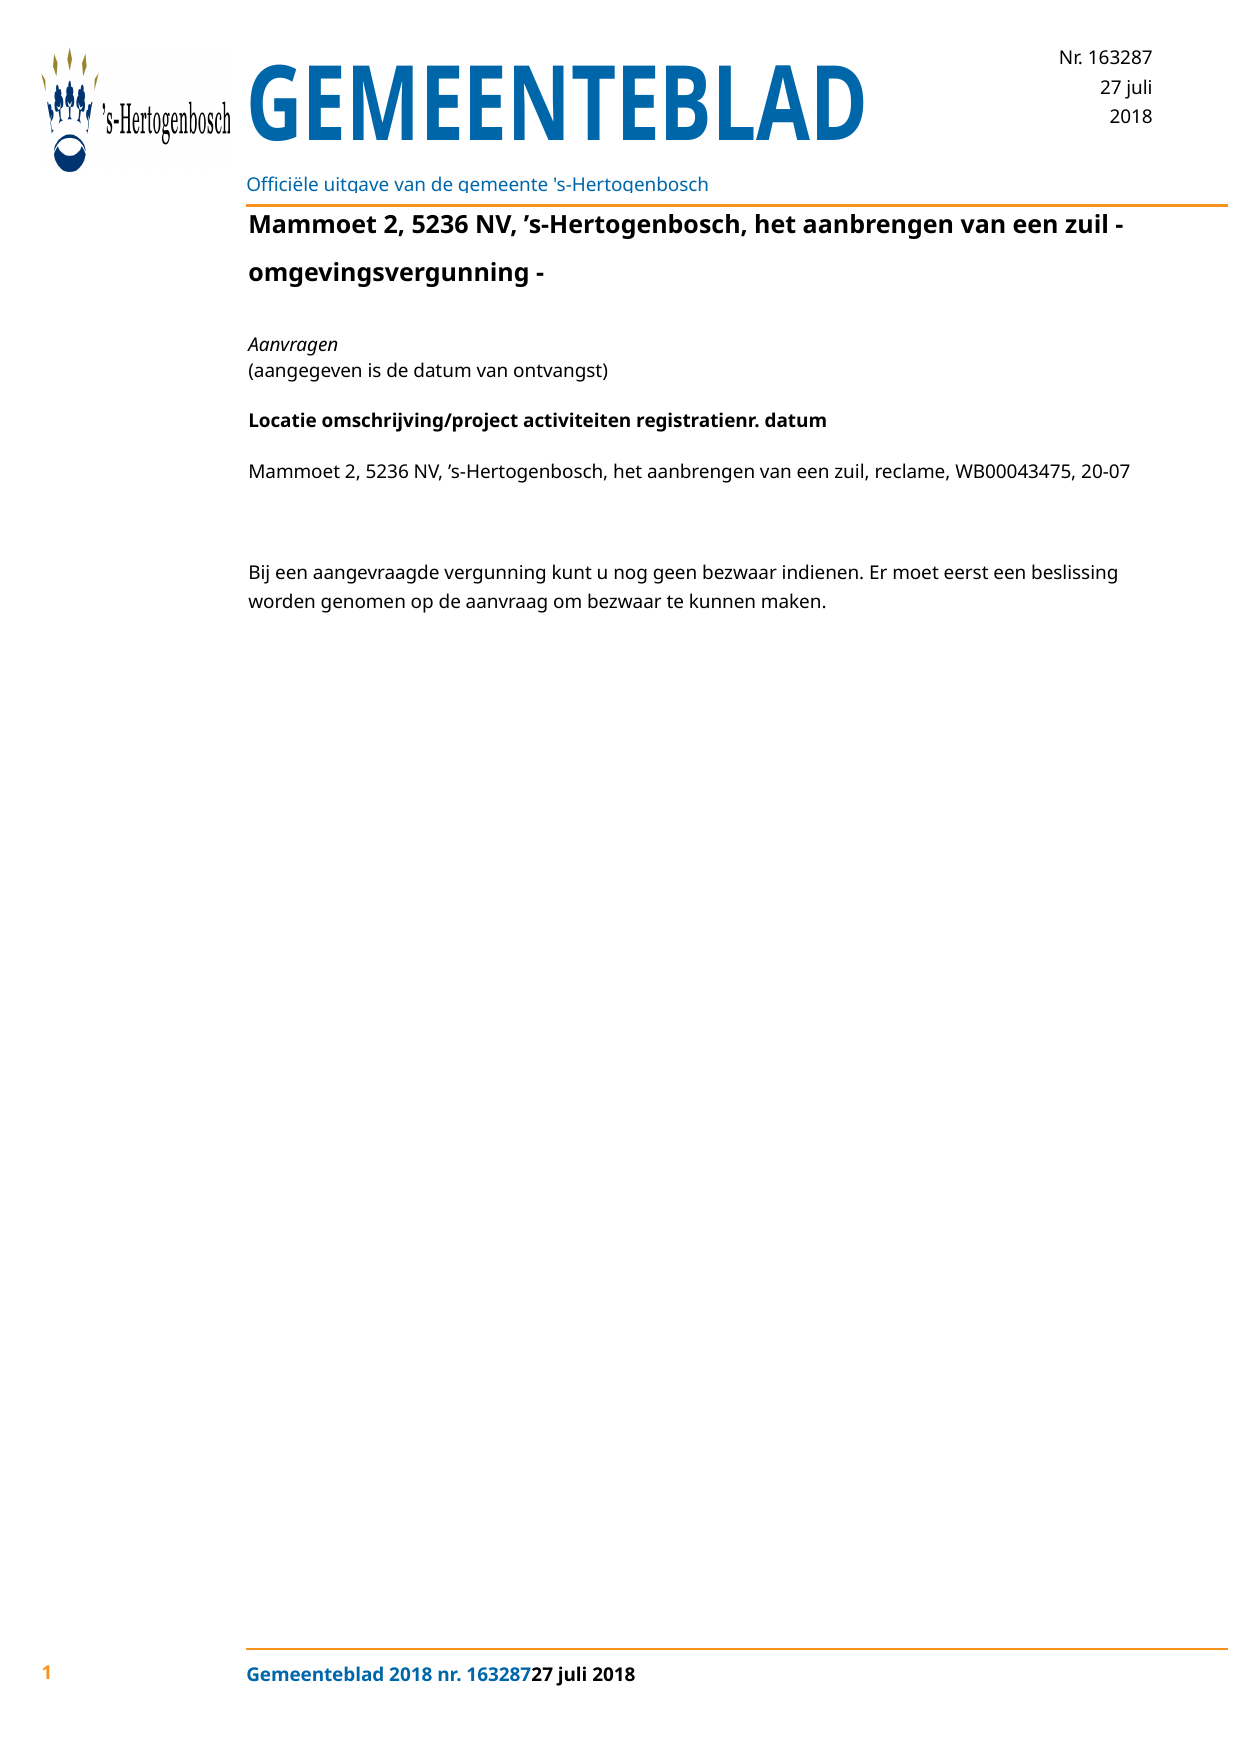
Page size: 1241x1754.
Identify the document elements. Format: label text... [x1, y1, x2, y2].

text (aangegeven is de datum van ontvangst) [248, 357, 1152, 383]
text Bij een aangevraagde vergunning kunt u nog geen bezwaar indienen. Er moet eerst een beslissing worden genomen op de aanvraag om bezwaar te kunnen maken. [248, 559, 1152, 614]
picture [41, 47, 231, 172]
text Mammoet 2, 5236 NV, ’s-Hertogenbosch, het aanbrengen van een zuil, reclame, WB00043475, 20-07 [248, 458, 1152, 484]
text Aanvragen [248, 331, 1152, 357]
text Mammoet 2, 5236 NV, ’s-Hertogenbosch, het aanbrengen van een zuil - omgevingsvergunning - [248, 207, 1152, 288]
text Locatie omschrijving/project activiteiten registratienr. datum [248, 408, 1152, 433]
